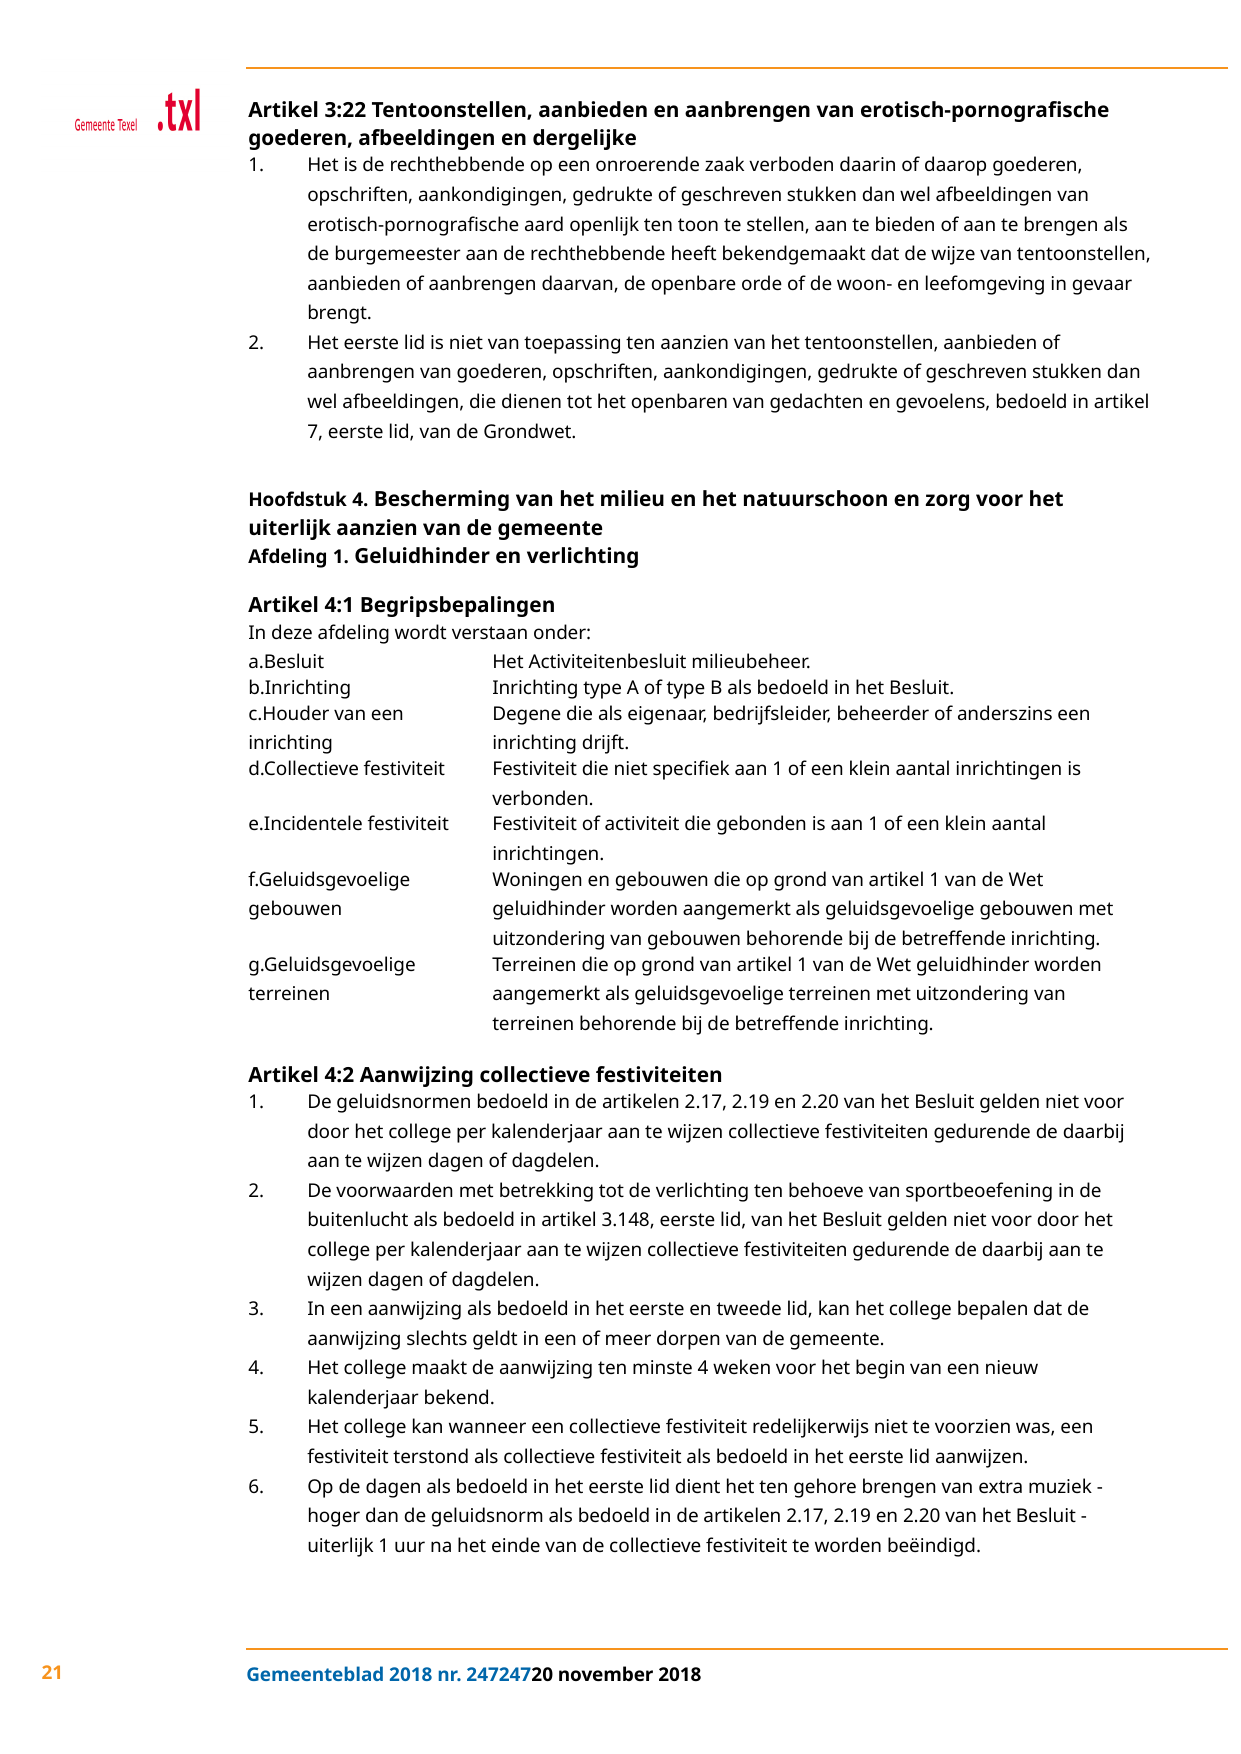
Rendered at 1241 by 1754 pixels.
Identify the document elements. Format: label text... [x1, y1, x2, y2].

list Het college kan wanneer een collectieve festiviteit redelijkerwijs niet te voorzien was, een festiviteit terstond als collectieve festiviteit als bedoeld in het eerste lid aanwijzen. [248, 1414, 1152, 1469]
text In deze afdeling wordt verstaan onder: [248, 619, 1152, 644]
table_header Het Activiteitenbesluit milieubeheer. [492, 649, 1152, 674]
table_cell Festiviteit of activiteit die gebonden is aan 1 of een klein aantal inrichtingen. [492, 811, 1152, 866]
table_header a.Besluit [248, 649, 492, 674]
table_cell Festiviteit die niet specifiek aan 1 of een klein aantal inrichtingen is verbonden. [492, 755, 1152, 811]
table_cell Inrichting type A of type B als bedoeld in het Besluit. [492, 674, 1152, 700]
table_cell c.Houder van een inrichting [248, 700, 492, 755]
list Het eerste lid is niet van toepassing ten aanzien van het tentoonstellen, aanbieden of aanbrengen van goederen, opschriften, aankondigingen, gedrukte of geschreven stukken dan wel afbeeldingen, die dienen tot het openbaren van gedachten en gevoelens, bedoeld in artikel 7, eerste lid, van de Grondwet. [248, 329, 1152, 444]
text Artikel 3:22 Tentoonstellen, aanbieden en aanbrengen van erotisch-pornografische goederen, afbeeldingen en dergelijke [248, 95, 1152, 152]
text Artikel 4:1 Begripsbepalingen [248, 590, 1152, 619]
list Het college maakt de aanwijzing ten minste 4 weken voor het begin van een nieuw kalenderjaar bekend. [248, 1354, 1152, 1410]
table_cell Terreinen die op grond van artikel 1 van de Wet geluidhinder worden aangemerkt als geluidsgevoelige terreinen met uitzondering van terreinen behorende bij de betreffende inrichting. [492, 951, 1152, 1036]
table_cell e.Incidentele festiviteit [248, 811, 492, 866]
table_cell d.Collectieve festiviteit [248, 755, 492, 811]
list De voorwaarden met betrekking tot de verlichting ten behoeve van sportbeoefening in de buitenlucht als bedoeld in artikel 3.148, eerste lid, van het Besluit gelden niet voor door het college per kalenderjaar aan te wijzen collectieve festiviteiten gedurende de daarbij aan te wijzen dagen of dagdelen. [248, 1177, 1152, 1291]
list De geluidsnormen bedoeld in de artikelen 2.17, 2.19 en 2.20 van het Besluit gelden niet voor door het college per kalenderjaar aan te wijzen collectieve festiviteiten gedurende de daarbij aan te wijzen dagen of dagdelen. [248, 1088, 1152, 1173]
list Het is de rechthebbende op een onroerende zaak verboden daarin of daarop goederen, opschriften, aankondigingen, gedrukte of geschreven stukken dan wel afbeeldingen van erotisch-pornografische aard openlijk ten toon te stellen, aan te bieden of aan te brengen als de burgemeester aan de rechthebbende heeft bekendgemaakt dat de wijze van tentoonstellen, aanbieden of aanbrengen daarvan, de openbare orde of de woon- en leefomgeving in gevaar brengt. [248, 152, 1152, 325]
picture [41, 47, 231, 172]
table_cell f.Geluidsgevoelige gebouwen [248, 866, 492, 951]
table_cell Degene die als eigenaar, bedrijfsleider, beheerder of anderszins een inrichting drijft. [492, 700, 1152, 755]
table_cell Woningen en gebouwen die op grond van artikel 1 van de Wet geluidhinder worden aangemerkt als geluidsgevoelige gebouwen met uitzondering van gebouwen behorende bij de betreffende inrichting. [492, 866, 1152, 951]
text Hoofdstuk 4. Bescherming van het milieu en het natuurschoon en zorg voor het uiterlijk aanzien van de gemeente [248, 484, 1152, 541]
table_cell g.Geluidsgevoelige terreinen [248, 951, 492, 1036]
list Op de dagen als bedoeld in het eerste lid dient het ten gehore brengen van extra muziek - hoger dan de geluidsnorm als bedoeld in de artikelen 2.17, 2.19 en 2.20 van het Besluit - uiterlijk 1 uur na het einde van de collectieve festiviteit te worden beëindigd. [248, 1473, 1152, 1558]
text Afdeling 1. Geluidhinder en verlichting [248, 541, 1152, 569]
text Artikel 4:2 Aanwijzing collectieve festiviteiten [248, 1060, 1152, 1088]
list In een aanwijzing als bedoeld in het eerste en tweede lid, kan het college bepalen dat de aanwijzing slechts geldt in een of meer dorpen van de gemeente. [248, 1295, 1152, 1351]
table_cell b.Inrichting [248, 674, 492, 700]
